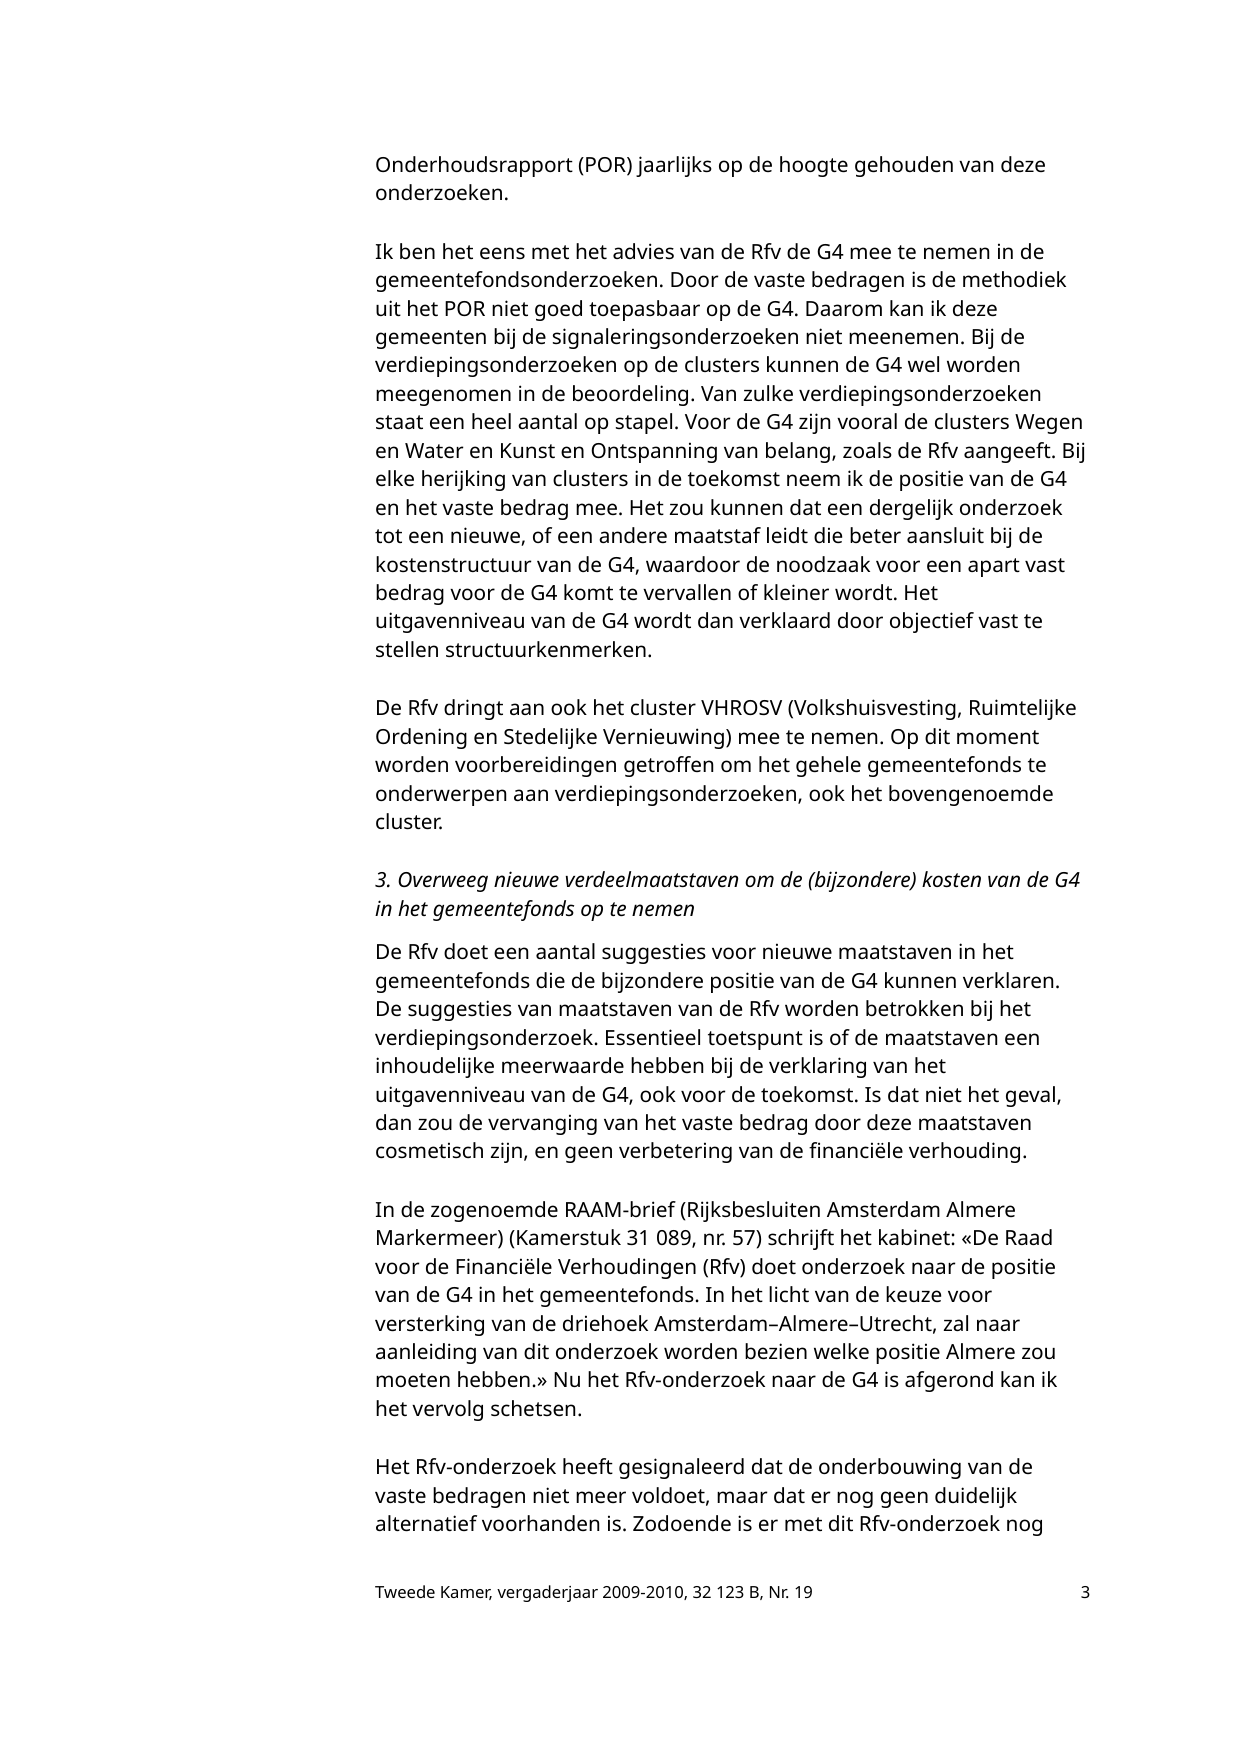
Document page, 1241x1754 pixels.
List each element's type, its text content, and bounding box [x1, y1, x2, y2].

text In de zogenoemde RAAM-brief (Rijksbesluiten Amsterdam Almere Markermeer) (Kamerstuk 31 089, nr. 57) schrijft het kabinet: «De Raad voor de Financiële Verhoudingen (Rfv) doet onderzoek naar de positie van de G4 in het gemeentefonds. In het licht van de keuze voor versterking van de driehoek Amsterdam–Almere–Utrecht, zal naar aanleiding van dit onderzoek worden bezien welke positie Almere zou moeten hebben.» Nu het Rfv-onderzoek naar de G4 is afgerond kan ik het vervolg schetsen. [375, 1195, 1090, 1422]
text Ik ben het eens met het advies van de Rfv de G4 mee te nemen in de gemeentefondsonderzoeken. Door de vaste bedragen is de methodiek uit het POR niet goed toepasbaar op de G4. Daarom kan ik deze gemeenten bij de signaleringsonderzoeken niet meenemen. Bij de verdiepingsonderzoeken op de clusters kunnen de G4 wel worden meegenomen in de beoordeling. Van zulke verdiepingsonderzoeken staat een heel aantal op stapel. Voor de G4 zijn vooral de clusters Wegen en Water en Kunst en Ontspanning van belang, zoals de Rfv aangeeft. Bij elke herijking van clusters in de toekomst neem ik de positie van de G4 en het vaste bedrag mee. Het zou kunnen dat een dergelijk onderzoek tot een nieuwe, of een andere maatstaf leidt die beter aansluit bij de kostenstructuur van de G4, waardoor de noodzaak voor een apart vast bedrag voor de G4 komt te vervallen of kleiner wordt. Het uitgavenniveau van de G4 wordt dan verklaard door objectief vast te stellen structuurkenmerken. [375, 237, 1090, 663]
text Het Rfv-onderzoek heeft gesignaleerd dat de onderbouwing van de vaste bedragen niet meer voldoet, maar dat er nog geen duidelijk alternatief voorhanden is. Zodoende is er met dit Rfv-onderzoek nog [375, 1452, 1090, 1538]
text Onderhoudsrapport (POR) jaarlijks op de hoogte gehouden van deze onderzoeken. [375, 150, 1090, 207]
text 3. Overweeg nieuwe verdeelmaatstaven om de (bijzondere) kosten van de G4 in het gemeentefonds op te nemen [375, 866, 1090, 922]
text De Rfv dringt aan ook het cluster VHROSV (Volkshuisvesting, Ruimtelijke Ordening en Stedelijke Vernieuwing) mee te nemen. Op dit moment worden voorbereidingen getroffen om het gehele gemeentefonds te onderwerpen aan verdiepingsonderzoeken, ook het bovengenoemde cluster. [375, 693, 1090, 836]
text De Rfv doet een aantal suggesties voor nieuwe maatstaven in het gemeentefonds die de bijzondere positie van de G4 kunnen verklaren. De suggesties van maatstaven van de Rfv worden betrokken bij het verdiepingsonderzoek. Essentieel toetspunt is of de maatstaven een inhoudelijke meerwaarde hebben bij de verklaring van het uitgavenniveau van de G4, ook voor de toekomst. Is dat niet het geval, dan zou de vervanging van het vaste bedrag door deze maatstaven cosmetisch zijn, en geen verbetering van de financiële verhouding. [375, 937, 1090, 1165]
